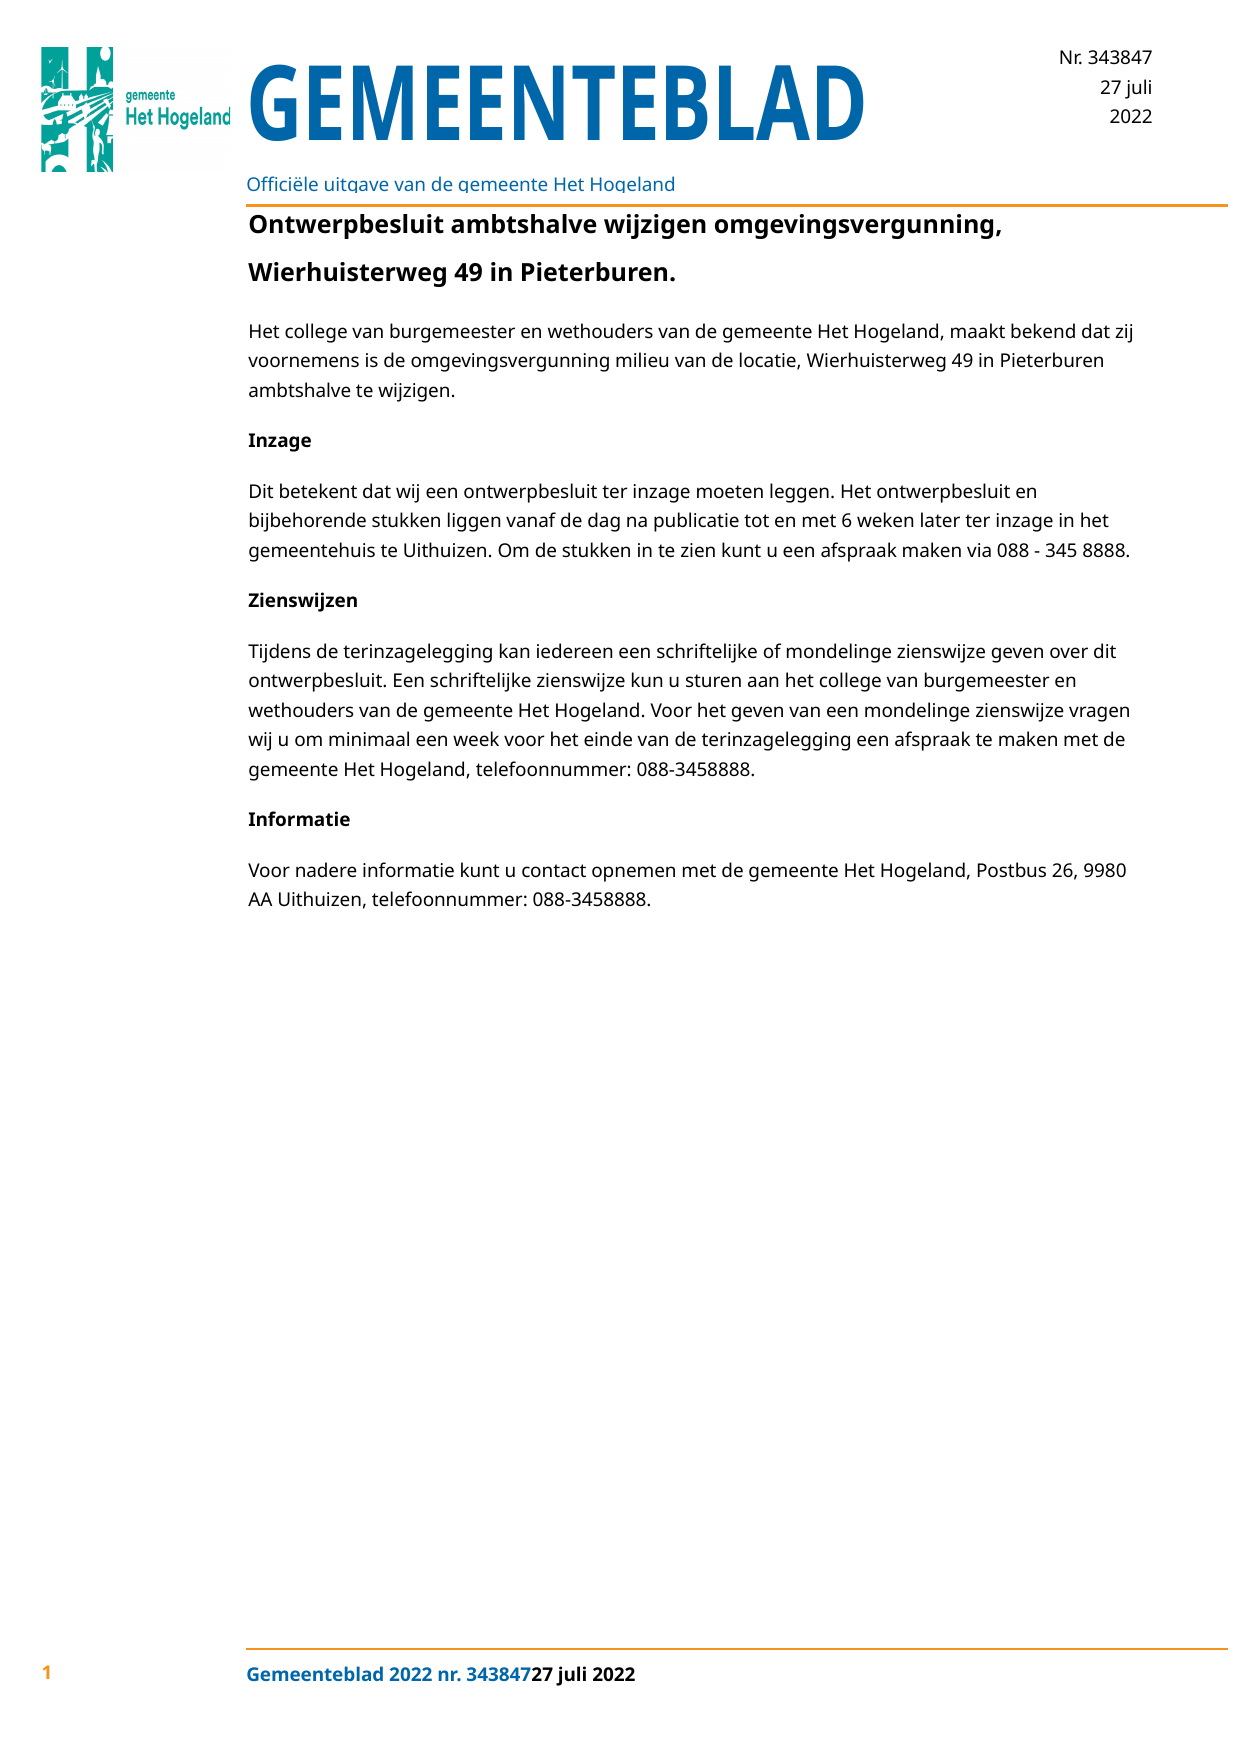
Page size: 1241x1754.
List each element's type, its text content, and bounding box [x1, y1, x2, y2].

picture [41, 47, 231, 172]
text Zienswijzen [248, 587, 1152, 613]
text Ontwerpbesluit ambtshalve wijzigen omgevingsvergunning, Wierhuisterweg 49 in Pieterburen. [248, 207, 1152, 288]
text Dit betekent dat wij een ontwerpbesluit ter inzage moeten leggen. Het ontwerpbesluit en bijbehorende stukken liggen vanaf de dag na publicatie tot en met 6 weken later ter inzage in het gemeentehuis te Uithuizen. Om de stukken in te zien kunt u een afspraak maken via 088 - 345 8888. [248, 478, 1152, 563]
text Inzage [248, 427, 1152, 453]
text Tijdens de terinzagelegging kan iedereen een schriftelijke of mondelinge zienswijze geven over dit ontwerpbesluit. Een schriftelijke zienswijze kun u sturen aan het college van burgemeester en wethouders van de gemeente Het Hogeland. Voor het geven van een mondelinge zienswijze vragen wij u om minimaal een week voor het einde van de terinzagelegging een afspraak te maken met de gemeente Het Hogeland, telefoonnummer: 088-3458888. [248, 638, 1152, 782]
text Informatie [248, 807, 1152, 832]
text Het college van burgemeester en wethouders van de gemeente Het Hogeland, maakt bekend dat zij voornemens is de omgevingsvergunning milieu van de locatie, Wierhuisterweg 49 in Pieterburen ambtshalve te wijzigen. [248, 318, 1152, 403]
text Voor nadere informatie kunt u contact opnemen met de gemeente Het Hogeland, Postbus 26, 9980 AA Uithuizen, telefoonnummer: 088-3458888. [248, 857, 1152, 912]
